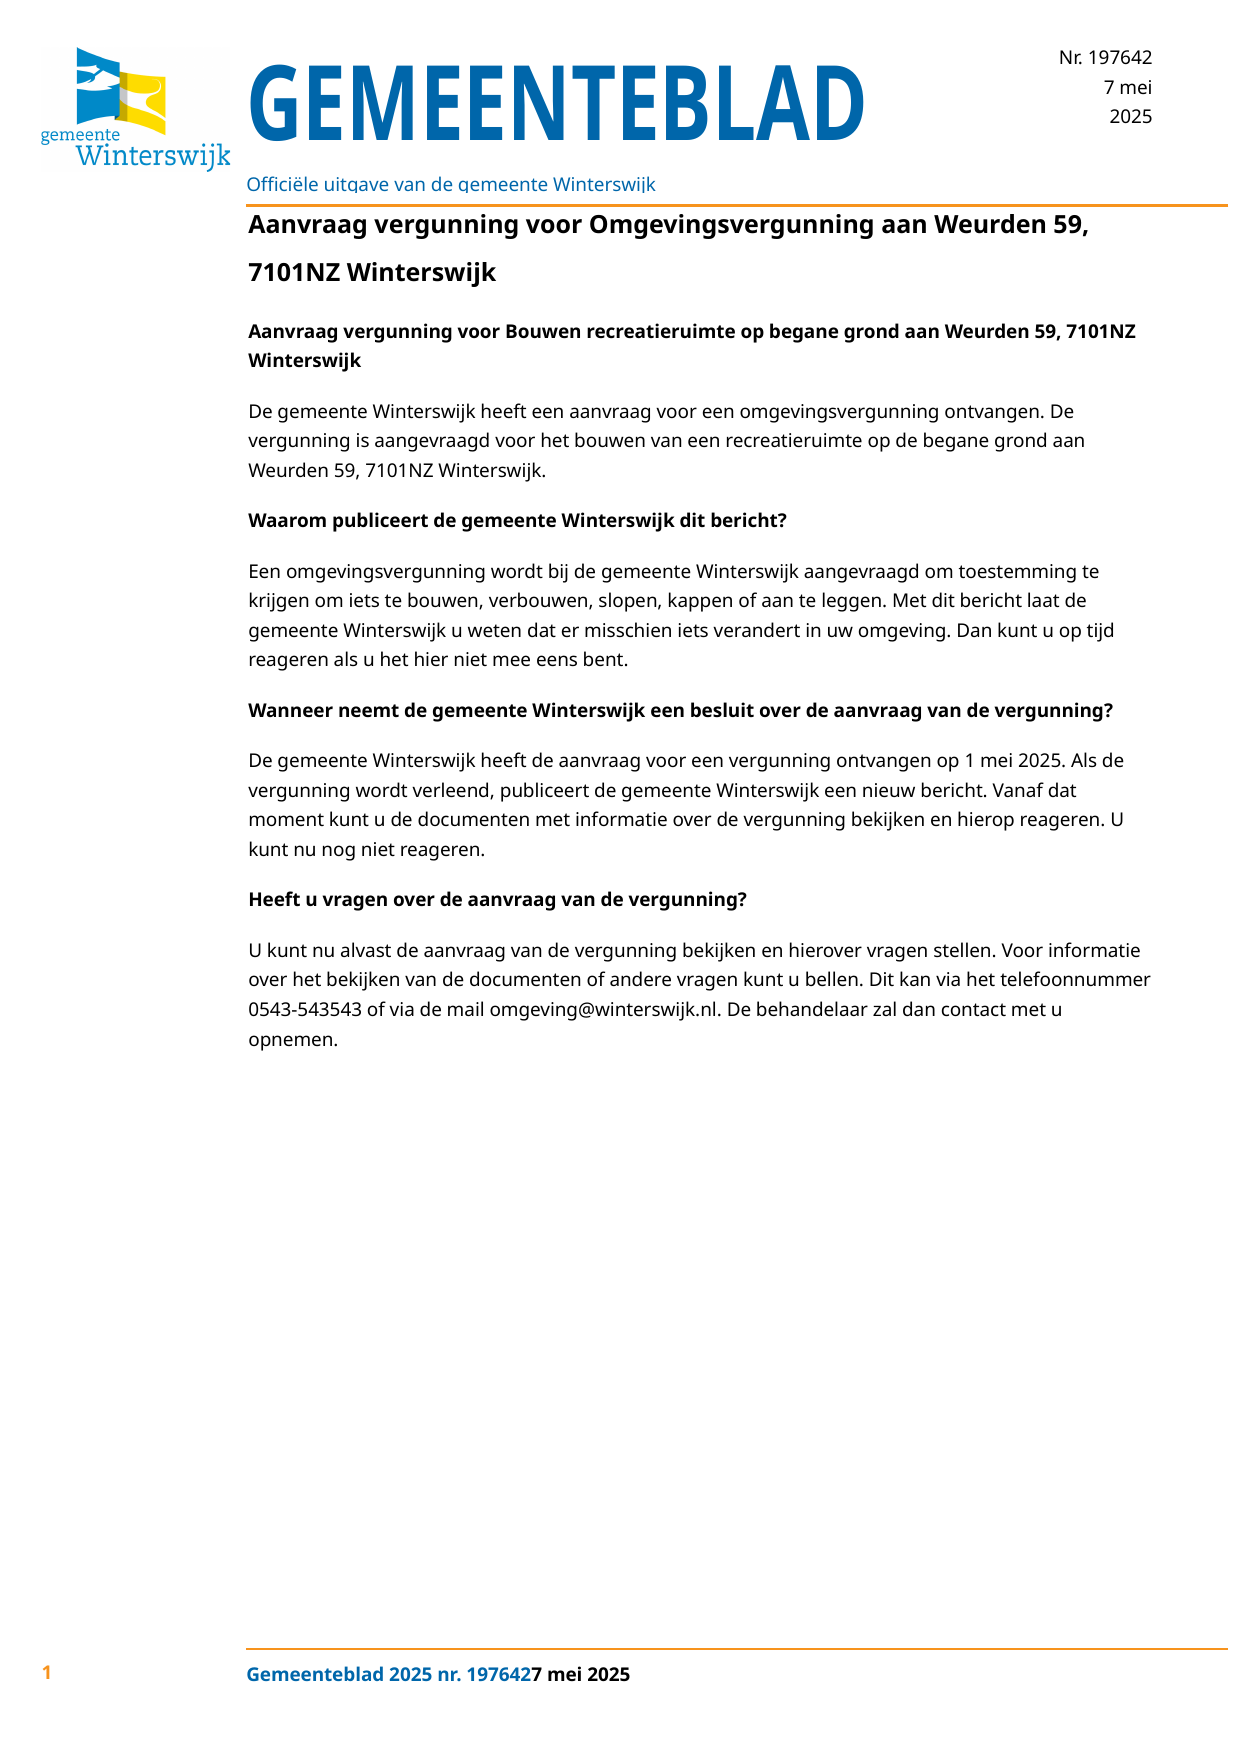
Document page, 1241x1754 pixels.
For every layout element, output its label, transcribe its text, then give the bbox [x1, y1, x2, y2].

text Aanvraag vergunning voor Omgevingsvergunning aan Weurden 59, 7101NZ Winterswijk [248, 207, 1152, 288]
picture [225, 153, 231, 162]
text Een omgevingsvergunning wordt bij de gemeente Winterswijk aangevraagd om toestemming te krijgen om iets te bouwen, verbouwen, slopen, kappen of aan te leggen. Met dit bericht laat de gemeente Winterswijk u weten dat er misschien iets verandert in uw omgeving. Dan kunt u op tijd reageren als u het hier niet mee eens bent. [248, 558, 1152, 672]
text De gemeente Winterswijk heeft de aanvraag voor een vergunning ontvangen op 1 mei 2025. Als de vergunning wordt verleend, publiceert de gemeente Winterswijk een nieuw bericht. Vanaf dat moment kunt u de documenten met informatie over de vergunning bekijken en hierop reageren. U kunt nu nog niet reageren. [248, 747, 1152, 862]
text U kunt nu alvast de aanvraag van de vergunning bekijken en hierover vragen stellen. Voor informatie over het bekijken van de documenten of andere vragen kunt u bellen. Dit kan via het telefoonnummer 0543-543543 of via de mail omgeving@winterswijk.nl. De behandelaar zal dan contact met u opnemen. [248, 937, 1152, 1052]
text Aanvraag vergunning voor Bouwen recreatieruimte op begane grond aan Weurden 59, 7101NZ Winterswijk [248, 318, 1152, 373]
text Wanneer neemt de gemeente Winterswijk een besluit over de aanvraag van de vergunning? [248, 697, 1152, 723]
picture [41, 47, 231, 172]
text De gemeente Winterswijk heeft een aanvraag voor een omgevingsvergunning ontvangen. De vergunning is aangevraagd voor het bouwen van een recreatieruimte op de begane grond aan Weurden 59, 7101NZ Winterswijk. [248, 398, 1152, 483]
text Waarom publiceert de gemeente Winterswijk dit bericht? [248, 507, 1152, 533]
text Heeft u vragen over de aanvraag van de vergunning? [248, 887, 1152, 912]
